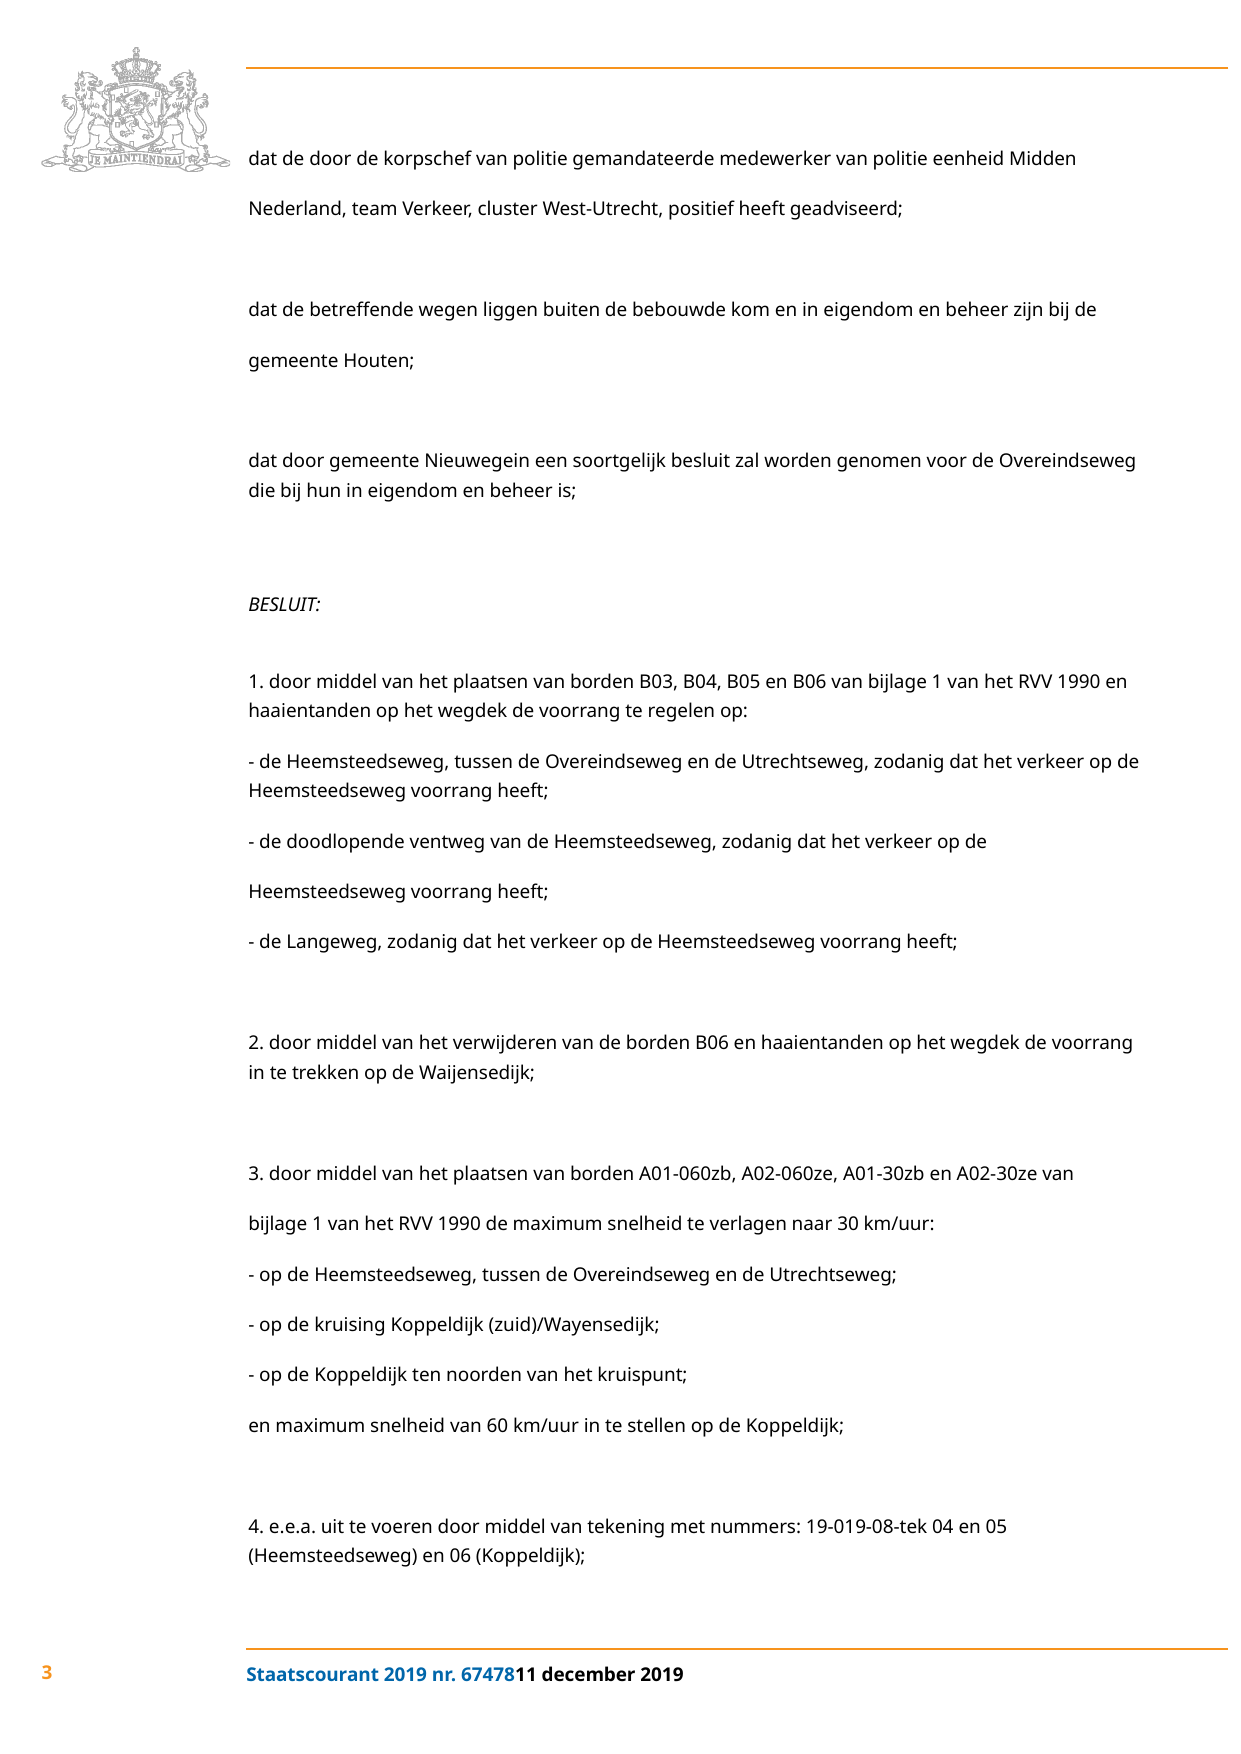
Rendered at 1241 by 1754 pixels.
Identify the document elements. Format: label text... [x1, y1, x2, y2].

text 3. door middel van het plaatsen van borden A01-060zb, A02-060ze, A01-30zb en A02-30ze van [248, 1160, 1152, 1186]
text - op de Koppeldijk ten noorden van het kruispunt; [248, 1362, 1152, 1387]
text - de Langeweg, zodanig dat het verkeer op de Heemsteedseweg voorrang heeft; [248, 929, 1152, 954]
text en maximum snelheid van 60 km/uur in te stellen op de Koppeldijk; [248, 1412, 1152, 1438]
text - op de Heemsteedseweg, tussen de Overeindseweg en de Utrechtseweg; [248, 1261, 1152, 1286]
text Heemsteedseweg voorrang heeft; [248, 878, 1152, 904]
text 4. e.e.a. uit te voeren door middel van tekening met nummers: 19-019-08-tek 04 en 05 (Heemsteedseweg) en 06 (Koppeldijk); [248, 1513, 1152, 1568]
text Nederland, team Verkeer, cluster West-Utrecht, positief heeft geadviseerd; [248, 196, 1152, 221]
text dat door gemeente Nieuwegein een soortgelijk besluit zal worden genomen voor de Overeindseweg die bij hun in eigendom en beheer is; [248, 448, 1152, 503]
text BESLUIT: [248, 592, 1152, 617]
text 2. door middel van het verwijderen van de borden B06 en haaientanden op het wegdek de voorrang in te trekken op de Waijensedijk; [248, 1029, 1152, 1085]
text - op de kruising Koppeldijk (zuid)/Wayensedijk; [248, 1311, 1152, 1337]
text - de doodlopende ventweg van de Heemsteedseweg, zodanig dat het verkeer op de [248, 828, 1152, 853]
text 1. door middel van het plaatsen van borden B03, B04, B05 en B06 van bijlage 1 van het RVV 1990 en haaientanden op het wegdek de voorrang te regelen op: [248, 668, 1152, 723]
text bijlage 1 van het RVV 1990 de maximum snelheid te verlagen naar 30 km/uur: [248, 1210, 1152, 1236]
picture [41, 47, 231, 172]
text dat de door de korpschef van politie gemandateerde medewerker van politie eenheid Midden [248, 145, 1152, 171]
text gemeente Houten; [248, 347, 1152, 373]
text dat de betreffende wegen liggen buiten de bebouwde kom en in eigendom en beheer zijn bij de [248, 296, 1152, 322]
text - de Heemsteedseweg, tussen de Overeindseweg en de Utrechtseweg, zodanig dat het verkeer op de Heemsteedseweg voorrang heeft; [248, 748, 1152, 803]
